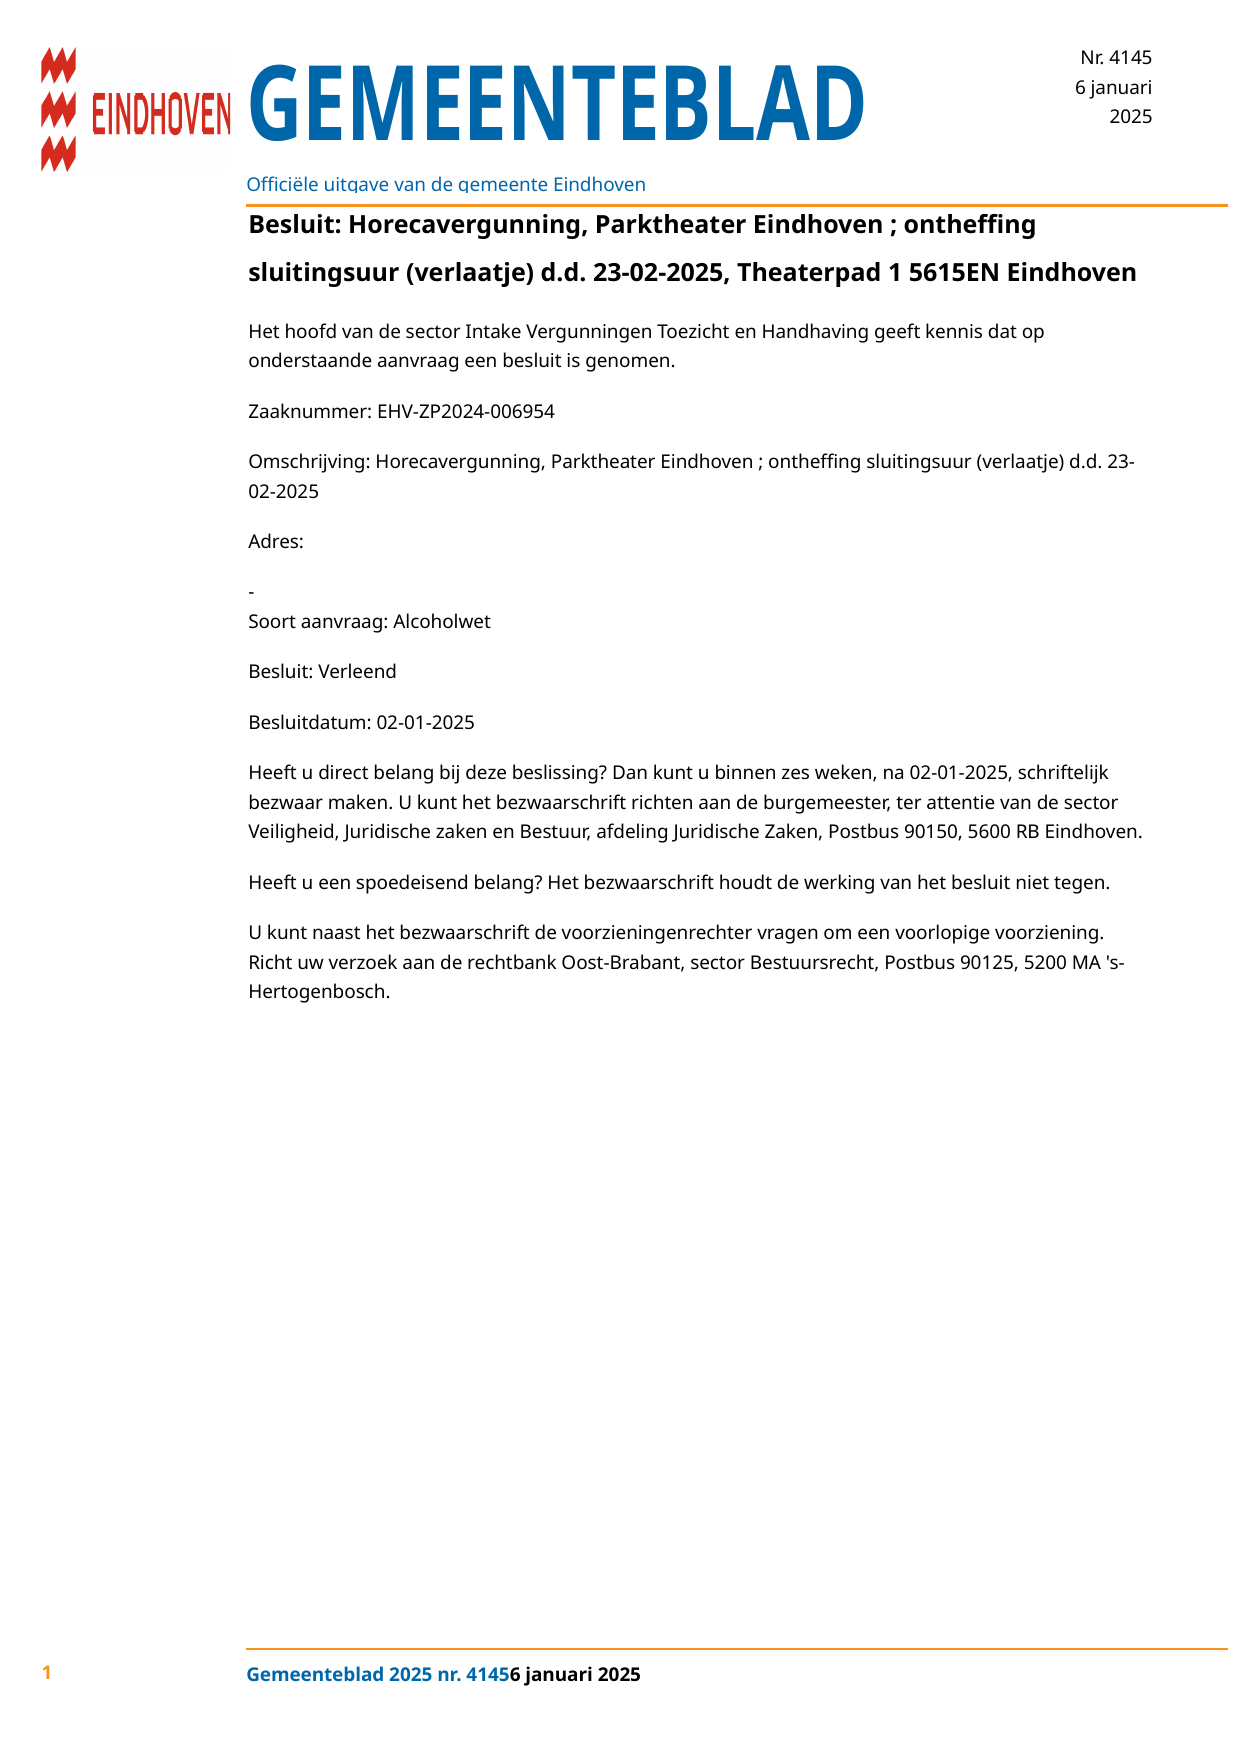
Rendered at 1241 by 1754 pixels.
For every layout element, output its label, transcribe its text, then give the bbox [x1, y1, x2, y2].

text Besluitdatum: 02-01-2025 [248, 709, 1152, 735]
picture [41, 47, 231, 172]
text Heeft u een spoedeisend belang? Het bezwaarschrift houdt de werking van het besluit niet tegen. [248, 869, 1152, 895]
text Adres: [248, 528, 1152, 554]
text Omschrijving: Horecavergunning, Parktheater Eindhoven ; ontheffing sluitingsuur (verlaatje) d.d. 23-02-2025 [248, 448, 1152, 504]
text Besluit: Horecavergunning, Parktheater Eindhoven ; ontheffing sluitingsuur (verlaatje) d.d. 23-02-2025, Theaterpad 1 5615EN Eindhoven [248, 207, 1152, 288]
text Besluit: Verleend [248, 659, 1152, 684]
text Zaaknummer: EHV-ZP2024-006954 [248, 398, 1152, 424]
text U kunt naast het bezwaarschrift de voorzieningenrechter vragen om een voorlopige voorziening. Richt uw verzoek aan de rechtbank Oost-Brabant, sector Bestuursrecht, Postbus 90125, 5200 MA 's-Hertogenbosch. [248, 919, 1152, 1004]
text Het hoofd van de sector Intake Vergunningen Toezicht en Handhaving geeft kennis dat op onderstaande aanvraag een besluit is genomen. [248, 318, 1152, 373]
text Soort aanvraag: Alcoholwet [248, 608, 1152, 634]
text Heeft u direct belang bij deze beslissing? Dan kunt u binnen zes weken, na 02-01-2025, schriftelijk bezwaar maken. U kunt het bezwaarschrift richten aan de burgemeester, ter attentie van de sector Veiligheid, Juridische zaken en Bestuur, afdeling Juridische Zaken, Postbus 90150, 5600 RB Eindhoven. [248, 759, 1152, 844]
